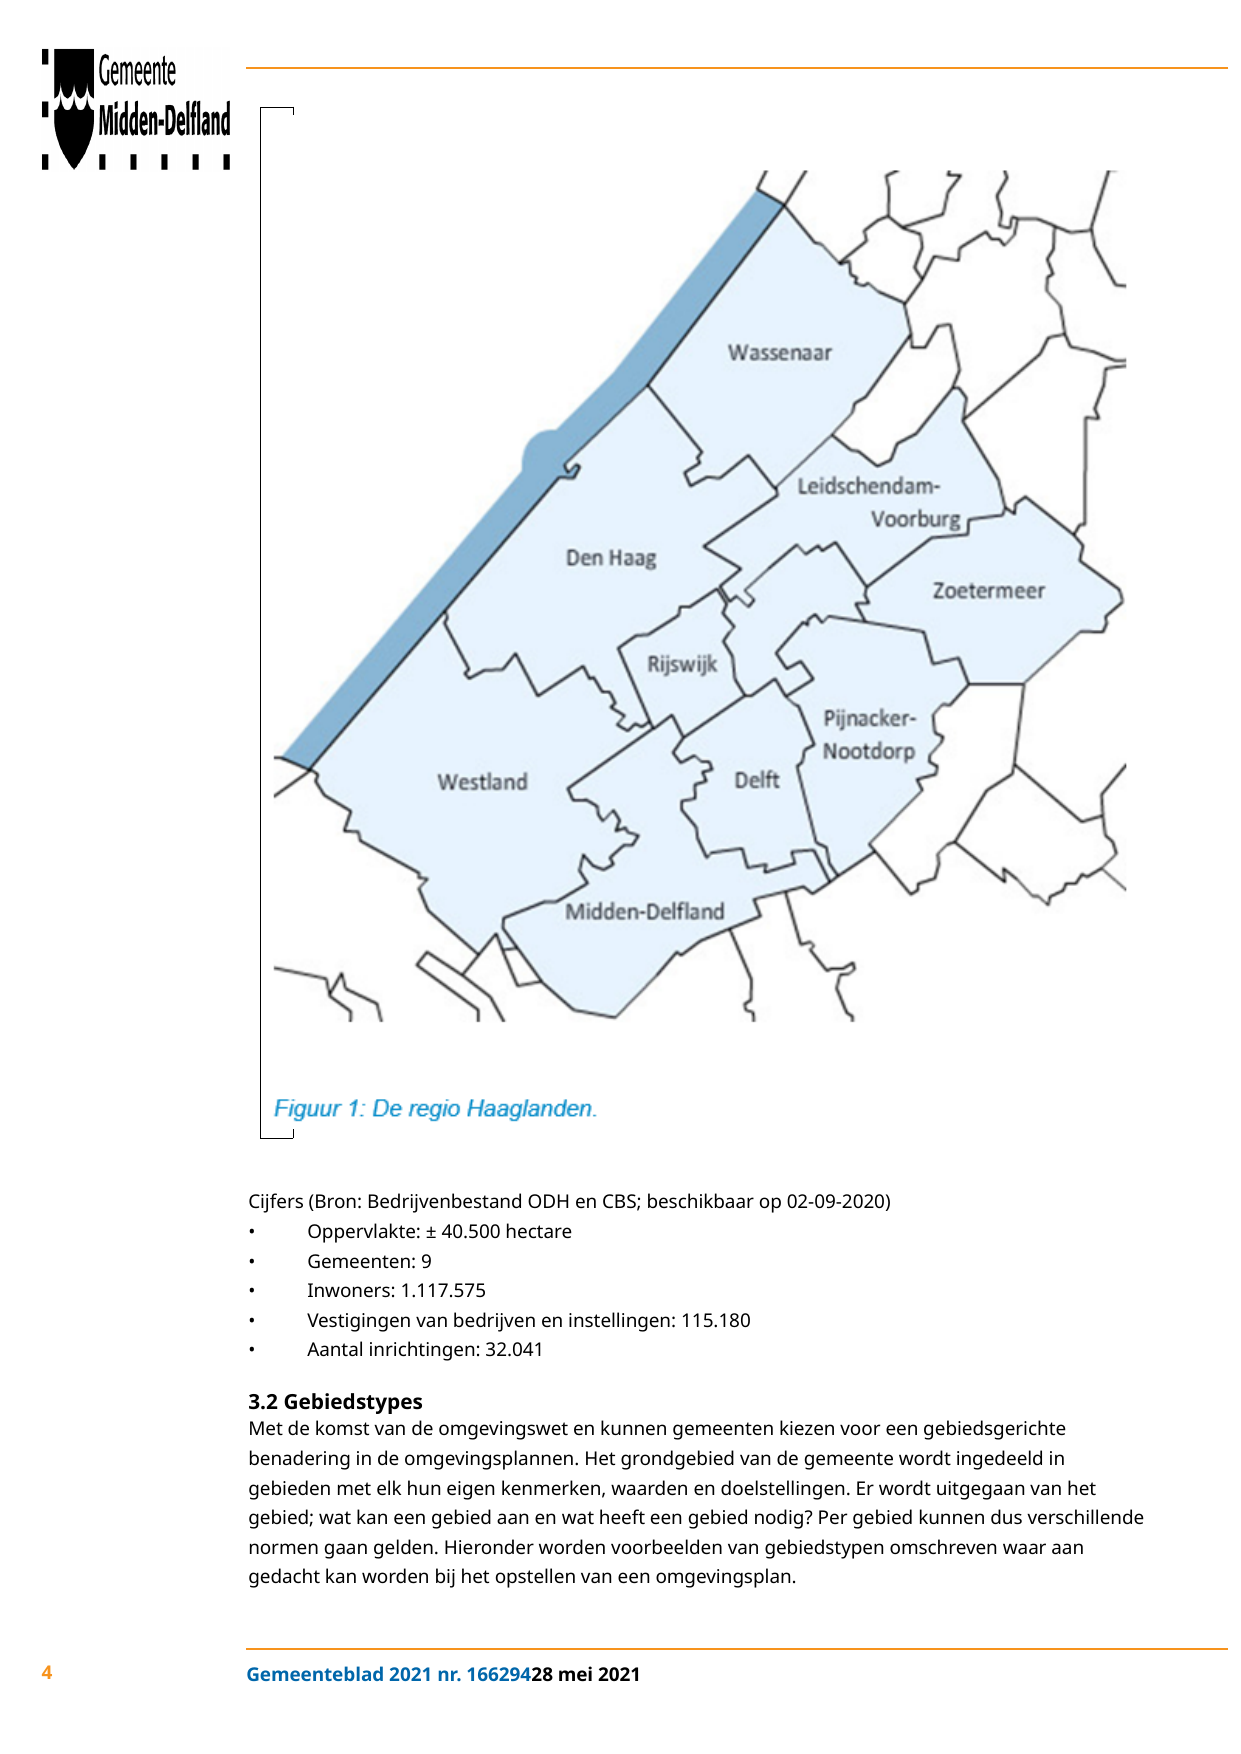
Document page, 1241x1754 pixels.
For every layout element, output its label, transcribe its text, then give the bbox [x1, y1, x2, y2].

list Gemeenten: 9 [248, 1248, 1152, 1274]
text Cijfers (Bron: Bedrijvenbestand ODH en CBS; beschikbaar op 02-09-2020) [248, 1189, 1152, 1214]
text 3.2 Gebiedstypes [248, 1387, 1152, 1416]
picture [268, 115, 1173, 1129]
list Inwoners: 1.117.575 [248, 1277, 1152, 1303]
picture [41, 47, 231, 172]
list Aantal inrichtingen: 32.041 [248, 1337, 1152, 1362]
text Met de komst van de omgevingswet en kunnen gemeenten kiezen voor een gebiedsgerichte benadering in de omgevingsplannen. Het grondgebied van de gemeente wordt ingedeeld in gebieden met elk hun eigen kenmerken, waarden en doelstellingen. Er wordt uitgegaan van het gebied; wat kan een gebied aan en wat heeft een gebied nodig? Per gebied kunnen dus verschillende normen gaan gelden. Hieronder worden voorbeelden van gebiedstypen omschreven waar aan gedacht kan worden bij het opstellen van een omgevingsplan. [248, 1416, 1152, 1589]
list Oppervlakte: ± 40.500 hectare [248, 1218, 1152, 1244]
list Vestigingen van bedrijven en instellingen: 115.180 [248, 1307, 1152, 1333]
